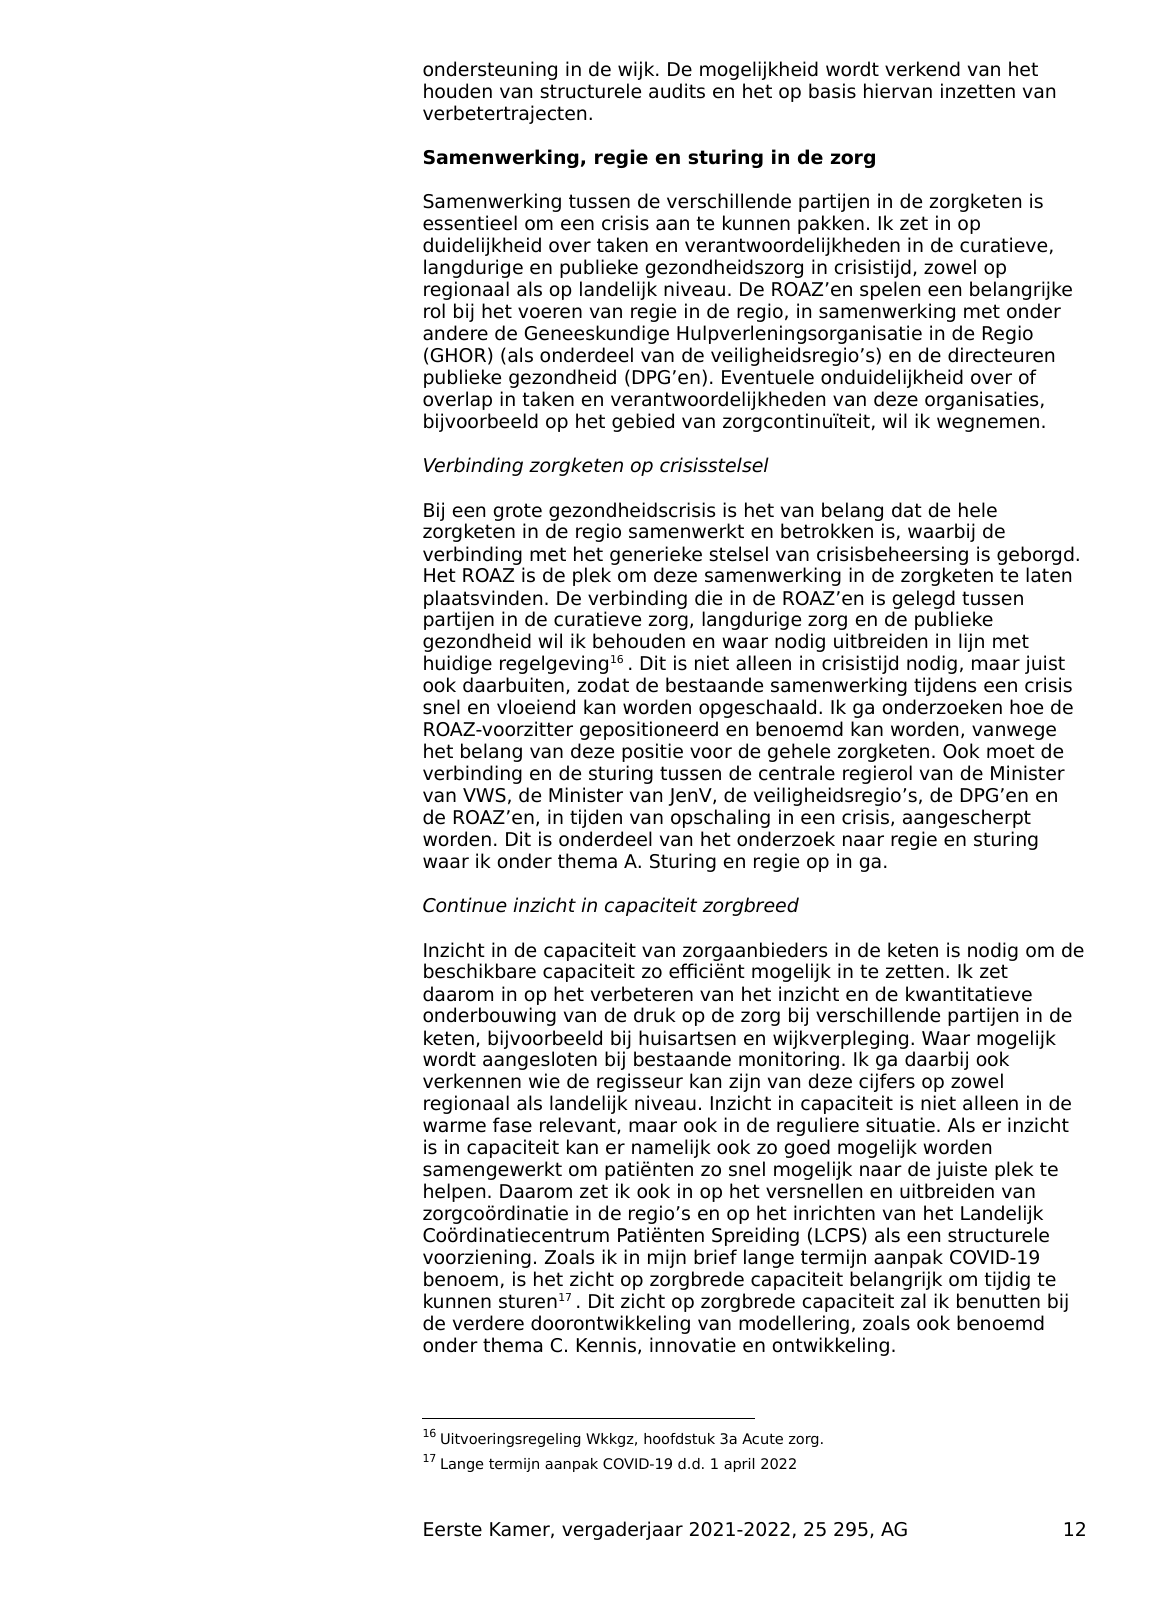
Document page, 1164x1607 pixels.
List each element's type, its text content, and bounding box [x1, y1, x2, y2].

text Inzicht in de capaciteit van zorgaanbieders in de keten is nodig om de beschikbare capaciteit zo efficiënt mogelijk in te zetten. Ik zet daarom in op het verbeteren van het inzicht en de kwantitatieve onderbouwing van de druk op de zorg bij verschillende partijen in de keten, bijvoorbeeld bij huisartsen en wijkverpleging. Waar mogelijk wordt aangesloten bij bestaande monitoring. Ik ga daarbij ook verkennen wie de regisseur kan zijn van deze cijfers op zowel regionaal als landelijk niveau. Inzicht in capaciteit is niet alleen in de warme fase relevant, maar ook in de reguliere situatie. Als er inzicht is in capaciteit kan er namelijk ook zo goed mogelijk worden samengewerkt om patiënten zo snel mogelijk naar de juiste plek te helpen. Daarom zet ik ook in op het versnellen en uitbreiden van zorgcoördinatie in de regio’s en op het inrichten van het Landelijk Coördinatiecentrum Patiënten Spreiding (LCPS) als een structurele voorziening. Zoals ik in mijn brief lange termijn aanpak COVID-19 benoem, is het zicht op zorgbrede capaciteit belangrijk om tijdig te kunnen sturen. Dit zicht op zorgbrede capaciteit zal ik benutten bij de verdere doorontwikkeling van modellering, zoals ook benoemd onder thema C. Kennis, innovatie en ontwikkeling. [422, 939, 1087, 1357]
text Uitvoeringsregeling Wkkgz, hoofdstuk 3a Acute zorg. [422, 1427, 1087, 1449]
subtitle Verbinding zorgketen op crisisstelsel [422, 455, 1087, 477]
subtitle Samenwerking, regie en sturing in de zorg [422, 147, 1087, 169]
text ondersteuning in de wijk. De mogelijkheid wordt verkend van het houden van structurele audits en het op basis hiervan inzetten van verbetertrajecten. [422, 59, 1087, 125]
text Lange termijn aanpak COVID-19 d.d. 1 april 2022 [422, 1452, 1087, 1474]
text Samenwerking tussen de verschillende partijen in de zorgketen is essentieel om een crisis aan te kunnen pakken. Ik zet in op duidelijkheid over taken en verantwoordelijkheden in de curatieve, langdurige en publieke gezondheidszorg in crisistijd, zowel op regionaal als op landelijk niveau. De ROAZ’en spelen een belangrijke rol bij het voeren van regie in de regio, in samenwerking met onder andere de Geneeskundige Hulpverleningsorganisatie in de Regio (GHOR) (als onderdeel van de veiligheidsregio’s) en de directeuren publieke gezondheid (DPG’en). Eventuele onduidelijkheid over of overlap in taken en verantwoordelijkheden van deze organisaties, bijvoorbeeld op het gebied van zorgcontinuïteit, wil ik wegnemen. [422, 191, 1087, 433]
text Bij een grote gezondheidscrisis is het van belang dat de hele zorgketen in de regio samenwerkt en betrokken is, waarbij de verbinding met het generieke stelsel van crisisbeheersing is geborgd. Het ROAZ is de plek om deze samenwerking in de zorgketen te laten plaatsvinden. De verbinding die in de ROAZ’en is gelegd tussen partijen in de curatieve zorg, langdurige zorg en de publieke gezondheid wil ik behouden en waar nodig uitbreiden in lijn met huidige regelgeving. Dit is niet alleen in crisistijd nodig, maar juist ook daarbuiten, zodat de bestaande samenwerking tijdens een crisis snel en vloeiend kan worden opgeschaald. Ik ga onderzoeken hoe de ROAZ-voorzitter gepositioneerd en benoemd kan worden, vanwege het belang van deze positie voor de gehele zorgketen. Ook moet de verbinding en de sturing tussen de centrale regierol van de Minister van VWS, de Minister van JenV, de veiligheidsregio’s, de DPG’en en de ROAZ’en, in tijden van opschaling in een crisis, aangescherpt worden. Dit is onderdeel van het onderzoek naar regie en sturing waar ik onder thema A. Sturing en regie op in ga. [422, 499, 1087, 873]
subtitle Continue inzicht in capaciteit zorgbreed [422, 895, 1087, 917]
